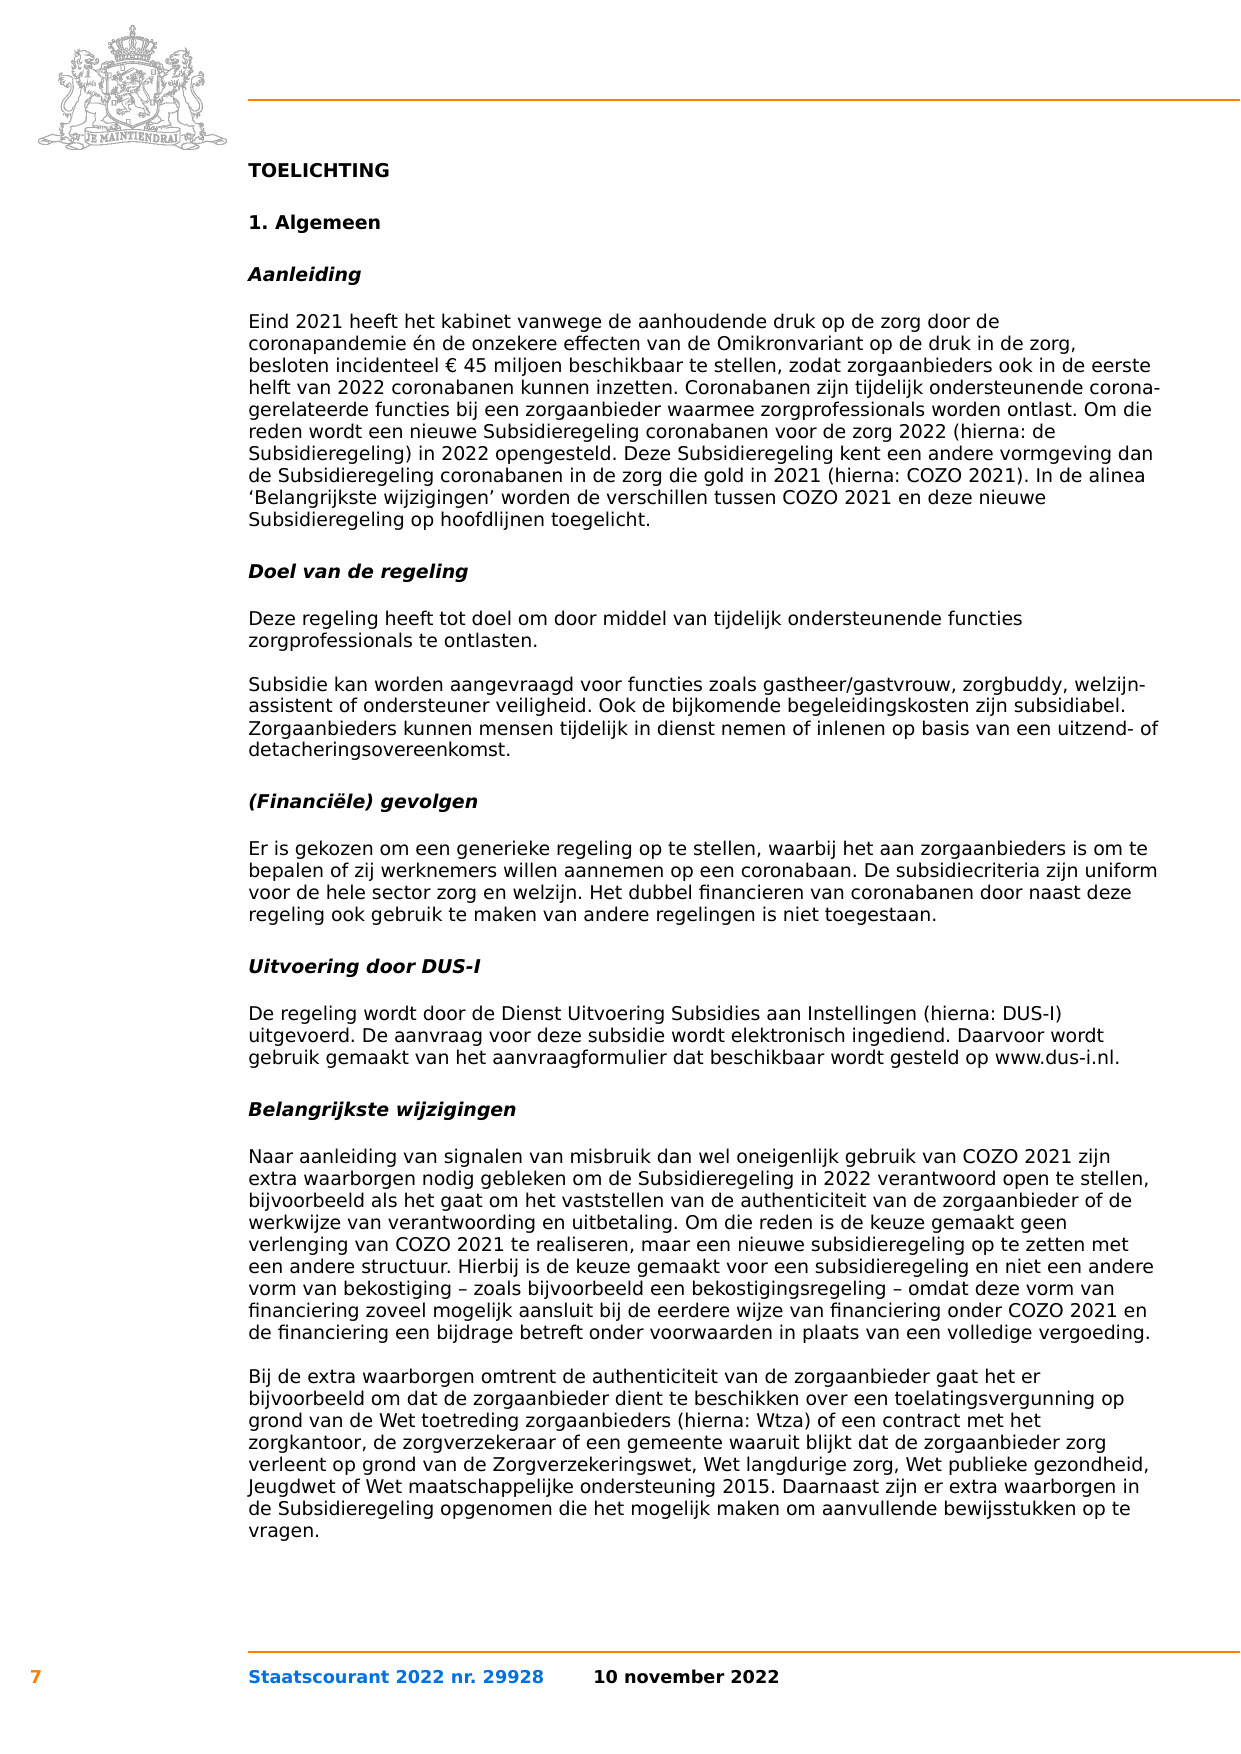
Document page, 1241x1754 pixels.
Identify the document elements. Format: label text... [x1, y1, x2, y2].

subtitle Belangrijkste wijzigingen [248, 1099, 1163, 1121]
text De regeling wordt door de Dienst Uitvoering Subsidies aan Instellingen (hierna: DUS-I) uitgevoerd. De aanvraag voor deze subsidie wordt elektronisch ingediend. Daarvoor wordt gebruik gemaakt van het aanvraagformulier dat beschikbaar wordt gesteld op www.dus-i.nl. [248, 1003, 1163, 1069]
picture [38, 25, 227, 150]
text Eind 2021 heeft het kabinet vanwege de aanhoudende druk op de zorg door de coronapandemie én de onzekere effecten van de Omikronvariant op de druk in de zorg, besloten incidenteel € 45 miljoen beschikbaar te stellen, zodat zorgaanbieders ook in de eerste helft van 2022 coronabanen kunnen inzetten. Coronabanen zijn tijdelijk ondersteunende corona-gerelateerde functies bij een zorgaanbieder waarmee zorgprofessionals worden ontlast. Om die reden wordt een nieuwe Subsidieregeling coronabanen voor de zorg 2022 (hierna: de Subsidieregeling) in 2022 opengesteld. Deze Subsidieregeling kent een andere vormgeving dan de Subsidieregeling coronabanen in de zorg die gold in 2021 (hierna: COZO 2021). In de alinea ‘Belangrijkste wijzigingen’ worden de verschillen tussen COZO 2021 en deze nieuwe Subsidieregeling op hoofdlijnen toegelicht. [248, 311, 1163, 531]
subtitle Aanleiding [248, 264, 1163, 286]
subtitle (Financiële) gevolgen [248, 791, 1163, 813]
subtitle TOELICHTING [248, 160, 1163, 182]
subtitle 1. Algemeen [248, 212, 1163, 234]
subtitle Doel van de regeling [248, 561, 1163, 583]
text Naar aanleiding van signalen van misbruik dan wel oneigenlijk gebruik van COZO 2021 zijn extra waarborgen nodig gebleken om de Subsidieregeling in 2022 verantwoord open te stellen, bijvoorbeeld als het gaat om het vaststellen van de authenticiteit van de zorgaanbieder of de werkwijze van verantwoording en uitbetaling. Om die reden is de keuze gemaakt geen verlenging van COZO 2021 te realiseren, maar een nieuwe subsidieregeling op te zetten met een andere structuur. Hierbij is de keuze gemaakt voor een subsidieregeling en niet een andere vorm van bekostiging – zoals bijvoorbeeld een bekostigingsregeling – omdat deze vorm van financiering zoveel mogelijk aansluit bij de eerdere wijze van financiering onder COZO 2021 en de financiering een bijdrage betreft onder voorwaarden in plaats van een volledige vergoeding. [248, 1146, 1163, 1344]
text Deze regeling heeft tot doel om door middel van tijdelijk ondersteunende functies zorgprofessionals te ontlasten. [248, 608, 1163, 652]
text Er is gekozen om een generieke regeling op te stellen, waarbij het aan zorgaanbieders is om te bepalen of zij werknemers willen aannemen op een coronabaan. De subsidiecriteria zijn uniform voor de hele sector zorg en welzijn. Het dubbel financieren van coronabanen door naast deze regeling ook gebruik te maken van andere regelingen is niet toegestaan. [248, 838, 1163, 926]
text Subsidie kan worden aangevraagd voor functies zoals gastheer/gastvrouw, zorgbuddy, welzijn-assistent of ondersteuner veiligheid. Ook de bijkomende begeleidingskosten zijn subsidiabel. Zorgaanbieders kunnen mensen tijdelijk in dienst nemen of inlenen op basis van een uitzend- of detacheringsovereenkomst. [248, 673, 1163, 761]
text Bij de extra waarborgen omtrent de authenticiteit van de zorgaanbieder gaat het er bijvoorbeeld om dat de zorgaanbieder dient te beschikken over een toelatingsvergunning op grond van de Wet toetreding zorgaanbieders (hierna: Wtza) of een contract met het zorgkantoor, de zorgverzekeraar of een gemeente waaruit blijkt dat de zorgaanbieder zorg verleent op grond van de Zorgverzekeringswet, Wet langdurige zorg, Wet publieke gezondheid, Jeugdwet of Wet maatschappelijke ondersteuning 2015. Daarnaast zijn er extra waarborgen in de Subsidieregeling opgenomen die het mogelijk maken om aanvullende bewijsstukken op te vragen. [248, 1366, 1163, 1542]
subtitle Uitvoering door DUS-I [248, 956, 1163, 978]
